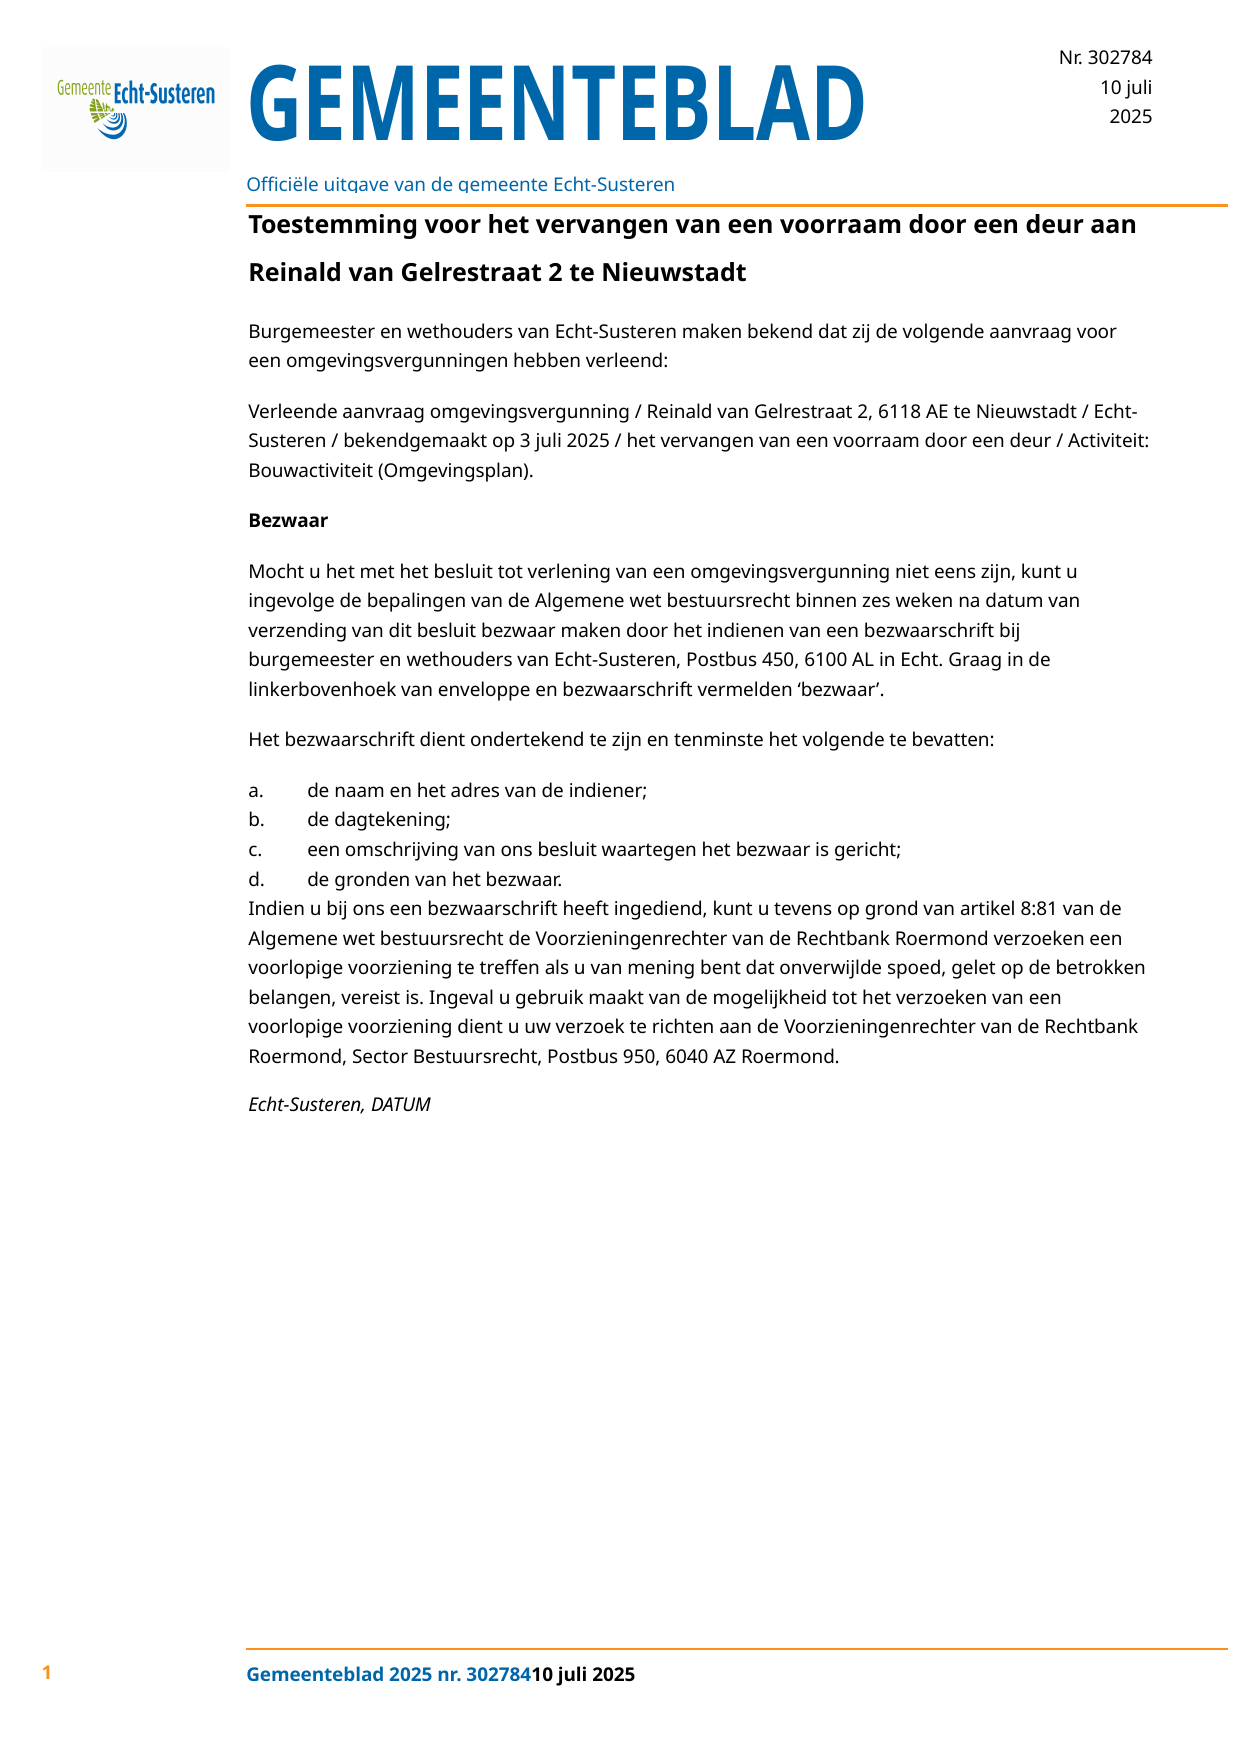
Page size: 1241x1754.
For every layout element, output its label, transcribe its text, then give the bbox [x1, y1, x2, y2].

list de naam en het adres van de indiener; [248, 777, 1152, 803]
list een omschrijving van ons besluit waartegen het bezwaar is gericht; [248, 836, 1152, 862]
text Toestemming voor het vervangen van een voorraam door een deur aan Reinald van Gelrestraat 2 te Nieuwstadt [248, 207, 1152, 288]
picture [41, 47, 231, 172]
text Verleende aanvraag omgevingsvergunning / Reinald van Gelrestraat 2, 6118 AE te Nieuwstadt / Echt-Susteren / bekendgemaakt op 3 juli 2025 / het vervangen van een voorraam door een deur / Activiteit: Bouwactiviteit (Omgevingsplan). [248, 398, 1152, 483]
text Het bezwaarschrift dient ondertekend te zijn en tenminste het volgende te bevatten: [248, 727, 1152, 752]
text Burgemeester en wethouders van Echt-Susteren maken bekend dat zij de volgende aanvraag voor een omgevingsvergunningen hebben verleend: [248, 318, 1152, 373]
text Bezwaar [248, 507, 1152, 533]
text Mocht u het met het besluit tot verlening van een omgevingsvergunning niet eens zijn, kunt u ingevolge de bepalingen van de Algemene wet bestuursrecht binnen zes weken na datum van verzending van dit besluit bezwaar maken door het indienen van een bezwaarschrift bij burgemeester en wethouders van Echt-Susteren, Postbus 450, 6100 AL in Echt. Graag in de linkerbovenhoek van enveloppe en bezwaarschrift vermelden ‘bezwaar’. [248, 558, 1152, 702]
list de gronden van het bezwaar. [248, 866, 1152, 892]
text Indien u bij ons een bezwaarschrift heeft ingediend, kunt u tevens op grond van artikel 8:81 van de Algemene wet bestuursrecht de Voorzieningenrechter van de Rechtbank Roermond verzoeken een voorlopige voorziening te treffen als u van mening bent dat onverwijlde spoed, gelet op de betrokken belangen, vereist is. Ingeval u gebruik maakt van de mogelijkheid tot het verzoeken van een voorlopige voorziening dient u uw verzoek te richten aan de Voorzieningenrechter van de Rechtbank Roermond, Sector Bestuursrecht, Postbus 950, 6040 AZ Roermond. [248, 895, 1152, 1069]
list de dagtekening; [248, 807, 1152, 832]
text Echt-Susteren, DATUM [248, 1091, 1152, 1117]
